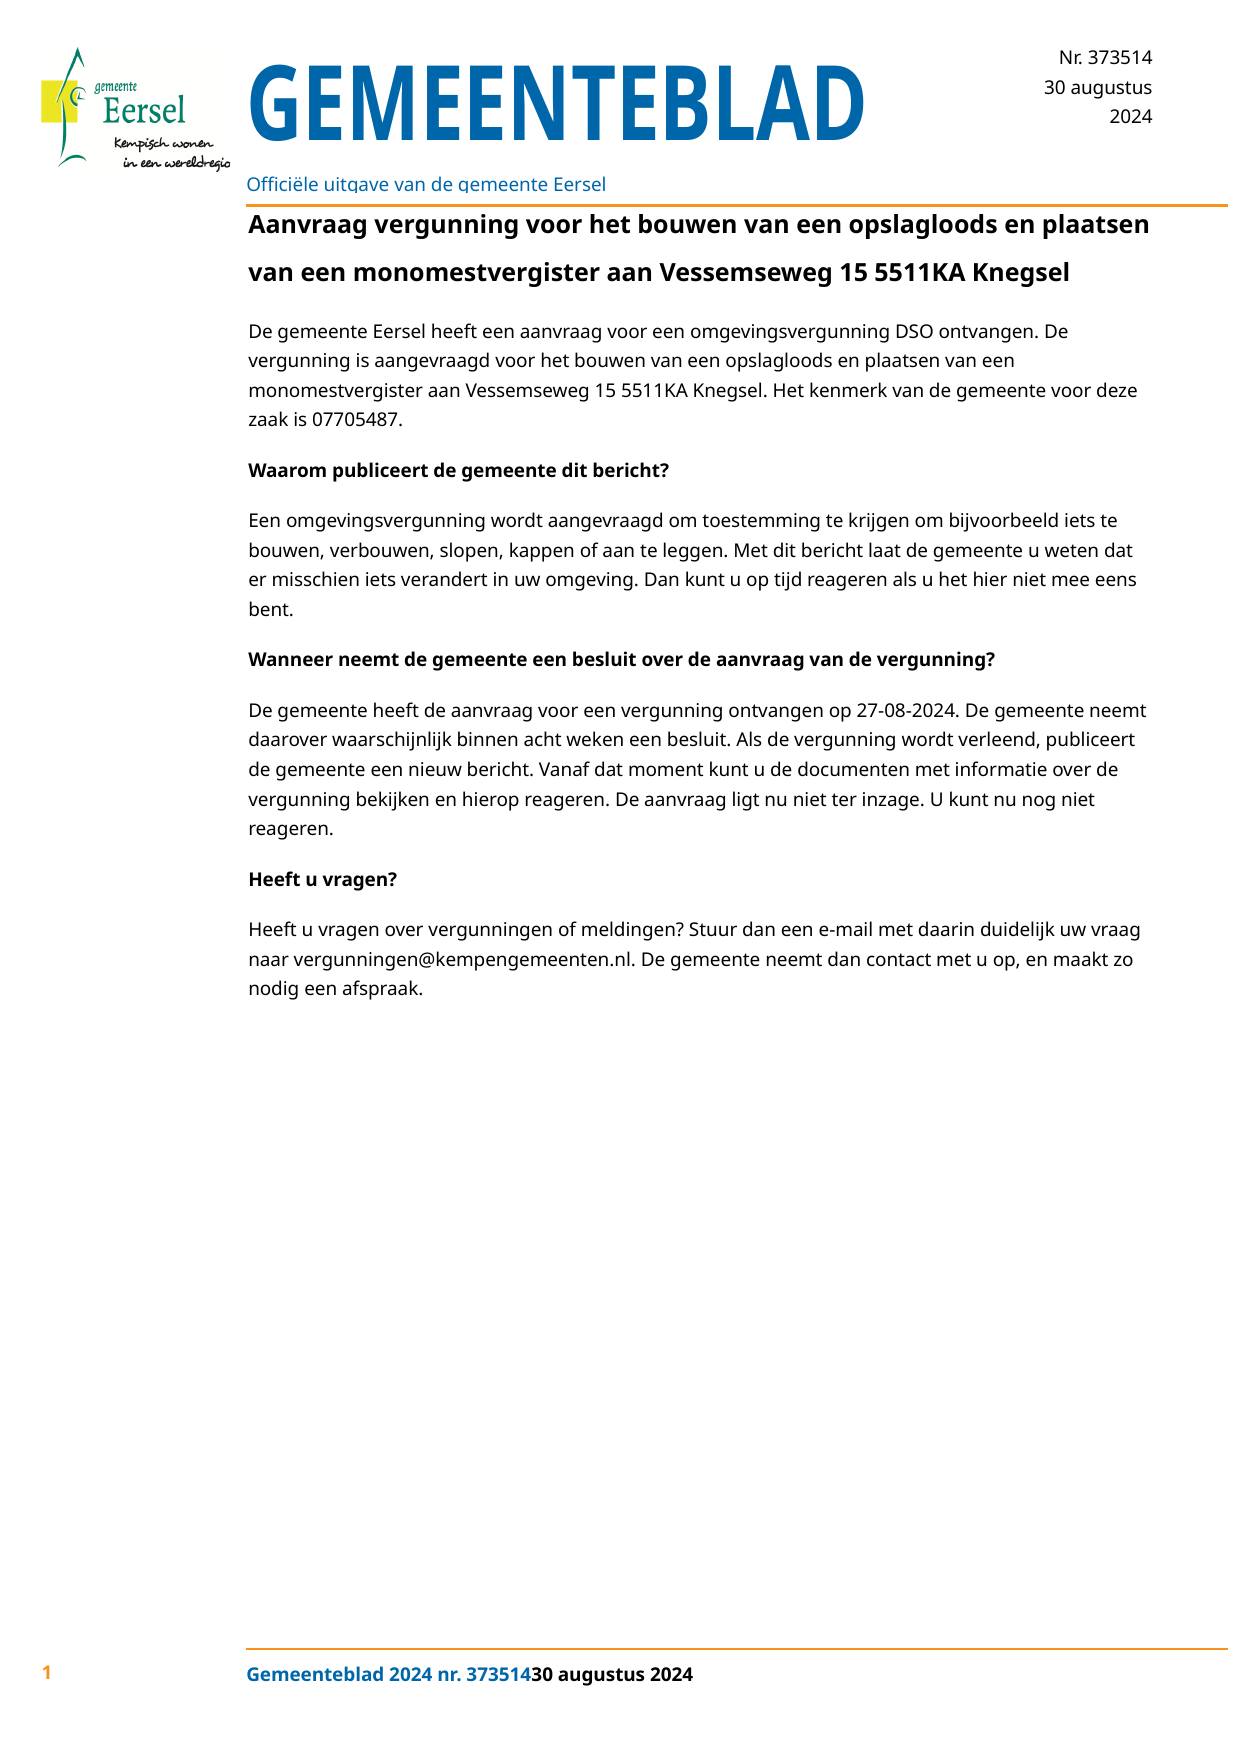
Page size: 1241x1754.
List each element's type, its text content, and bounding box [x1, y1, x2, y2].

text De gemeente Eersel heeft een aanvraag voor een omgevingsvergunning DSO ontvangen. De vergunning is aangevraagd voor het bouwen van een opslagloods en plaatsen van een monomestvergister aan Vessemseweg 15 5511KA Knegsel. Het kenmerk van de gemeente voor deze zaak is 07705487. [248, 318, 1152, 432]
text Heeft u vragen? [248, 866, 1152, 892]
text Wanneer neemt de gemeente een besluit over de aanvraag van de vergunning? [248, 647, 1152, 672]
text Aanvraag vergunning voor het bouwen van een opslagloods en plaatsen van een monomestvergister aan Vessemseweg 15 5511KA Knegsel [248, 207, 1152, 288]
text Waarom publiceert de gemeente dit bericht? [248, 457, 1152, 483]
text Een omgevingsvergunning wordt aangevraagd om toestemming te krijgen om bijvoorbeeld iets te bouwen, verbouwen, slopen, kappen of aan te leggen. Met dit bericht laat de gemeente u weten dat er misschien iets verandert in uw omgeving. Dan kunt u op tijd reageren als u het hier niet mee eens bent. [248, 507, 1152, 622]
picture [41, 47, 231, 172]
text De gemeente heeft de aanvraag voor een vergunning ontvangen op 27-08-2024. De gemeente neemt daarover waarschijnlijk binnen acht weken een besluit. Als de vergunning wordt verleend, publiceert de gemeente een nieuw bericht. Vanaf dat moment kunt u de documenten met informatie over de vergunning bekijken en hierop reageren. De aanvraag ligt nu niet ter inzage. U kunt nu nog niet reageren. [248, 697, 1152, 841]
text Heeft u vragen over vergunningen of meldingen? Stuur dan een e-mail met daarin duidelijk uw vraag naar vergunningen@kempengemeenten.nl. De gemeente neemt dan contact met u op, en maakt zo nodig een afspraak. [248, 916, 1152, 1001]
